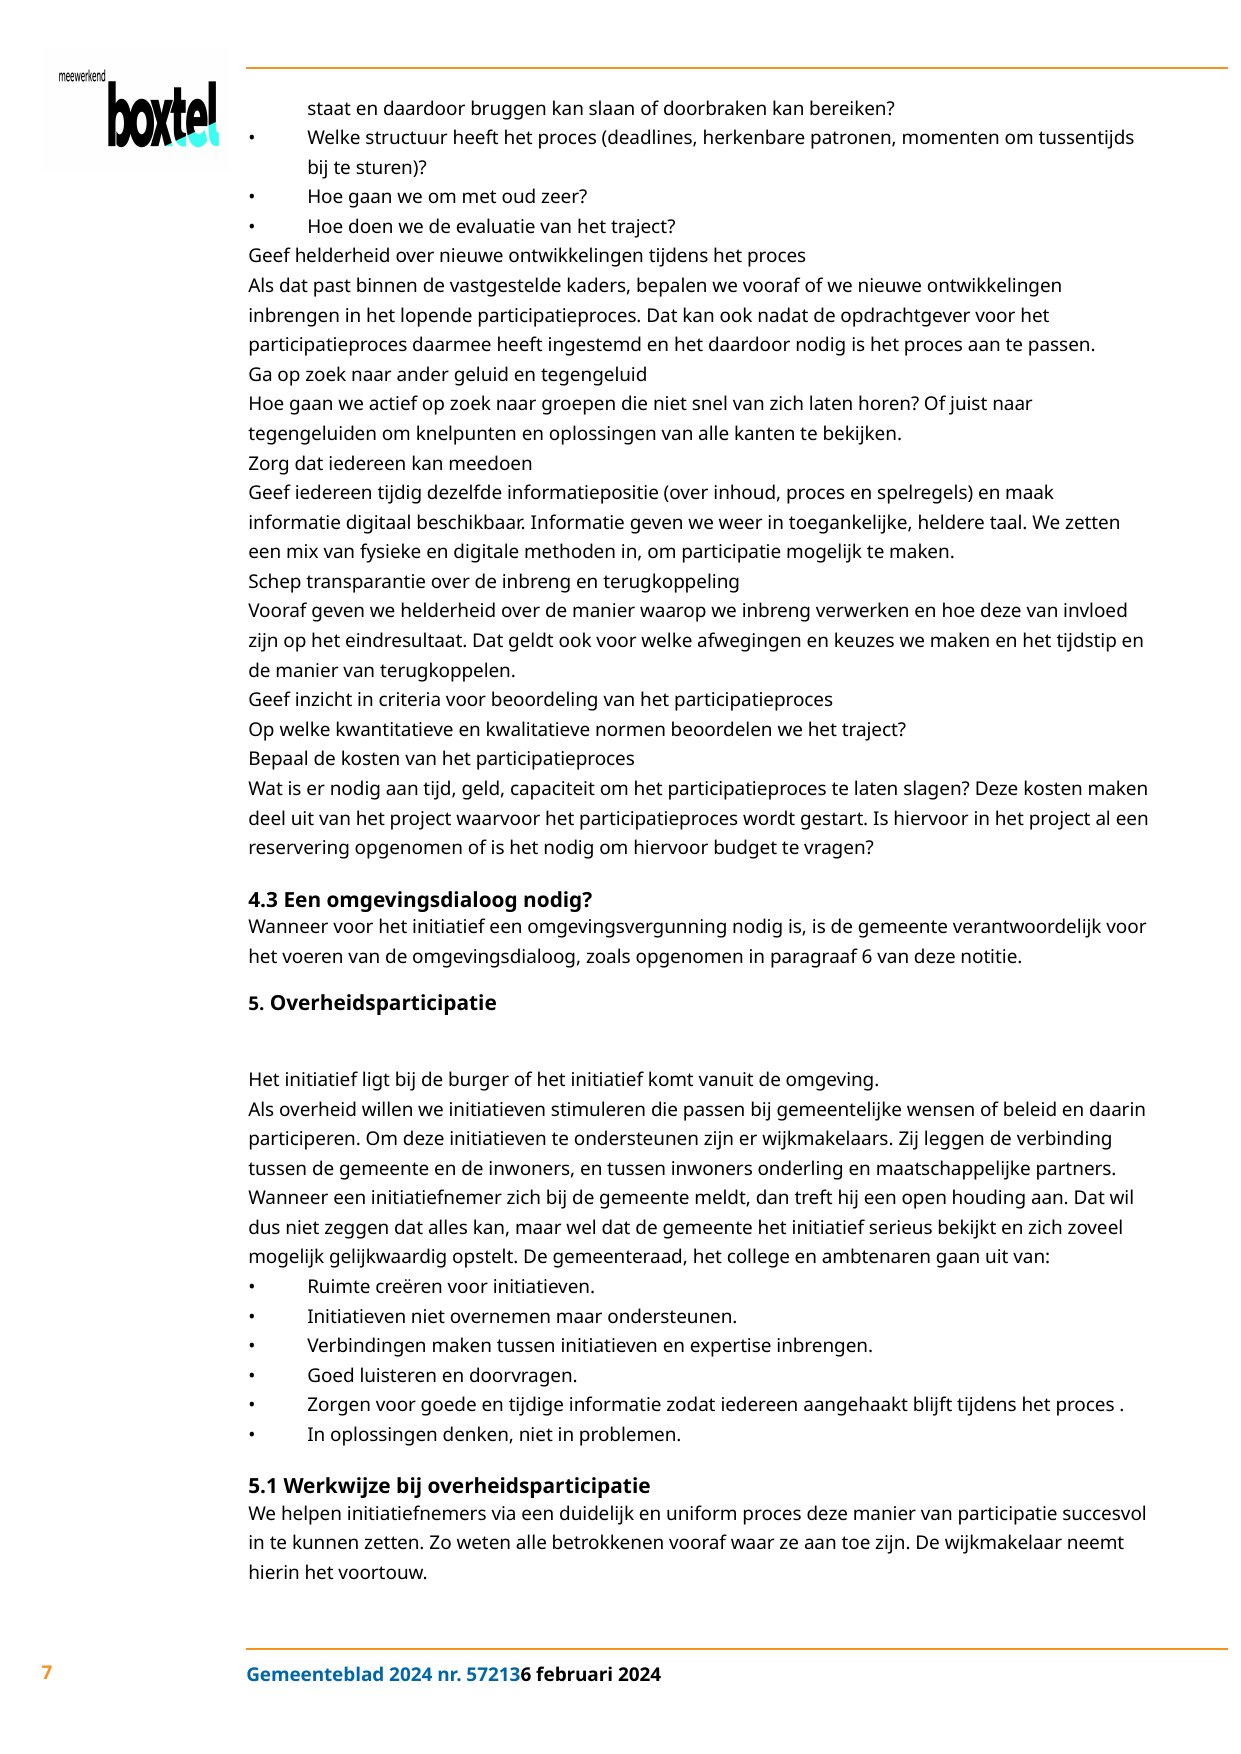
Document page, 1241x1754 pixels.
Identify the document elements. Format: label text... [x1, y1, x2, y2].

text Schep transparantie over de inbreng en terugkoppeling [248, 568, 1152, 594]
text Het initiatief ligt bij de burger of het initiatief komt vanuit de omgeving. [248, 1066, 1152, 1092]
list Goed luisteren en doorvragen. [248, 1362, 1152, 1388]
text Vooraf geven we helderheid over de manier waarop we inbreng verwerken en hoe deze van invloed zijn op het eindresultaat. Dat geldt ook voor welke afwegingen en keuzes we maken en het tijdstip en de manier van terugkoppelen. [248, 598, 1152, 683]
text 5.1 Werkwijze bij overheidsparticipatie [248, 1472, 1152, 1500]
text We helpen initiatiefnemers via een duidelijk en uniform proces deze manier van participatie succesvol in te kunnen zetten. Zo weten alle betrokkenen vooraf waar ze aan toe zijn. De wijkmakelaar neemt hierin het voortouw. [248, 1500, 1152, 1585]
text Als overheid willen we initiatieven stimuleren die passen bij gemeentelijke wensen of beleid en daarin participeren. Om deze initiatieven te ondersteunen zijn er wijkmakelaars. Zij leggen de verbinding tussen de gemeente en de inwoners, en tussen inwoners onderling en maatschappelijke partners. Wanneer een initiatiefnemer zich bij de gemeente meldt, dan treft hij een open houding aan. Dat wil dus niet zeggen dat alles kan, maar wel dat de gemeente het initiatief serieus bekijkt en zich zoveel mogelijk gelijkwaardig opstelt. De gemeenteraad, het college en ambtenaren gaan uit van: [248, 1096, 1152, 1269]
list staat en daardoor bruggen kan slaan of doorbraken kan bereiken? [248, 95, 1152, 121]
list Hoe gaan we om met oud zeer? [248, 183, 1152, 209]
text Op welke kwantitatieve en kwalitatieve normen beoordelen we het traject? [248, 716, 1152, 742]
text Wanneer voor het initiatief een omgevingsvergunning nodig is, is de gemeente verantwoordelijk voor het voeren van de omgevingsdialoog, zoals opgenomen in paragraaf 6 van deze notitie. [248, 913, 1152, 968]
text 4.3 Een omgevingsdialoog nodig? [248, 885, 1152, 913]
text Wat is er nodig aan tijd, geld, capaciteit om het participatieproces te laten slagen? Deze kosten maken deel uit van het project waarvoor het participatieproces wordt gestart. Is hiervoor in het project al een reservering opgenomen of is het nodig om hiervoor budget te vragen? [248, 775, 1152, 860]
text Zorg dat iedereen kan meedoen [248, 450, 1152, 476]
list Hoe doen we de evaluatie van het traject? [248, 213, 1152, 239]
text Geef inzicht in criteria voor beoordeling van het participatieproces [248, 686, 1152, 712]
list Welke structuur heeft het proces (deadlines, herkenbare patronen, momenten om tussentijds bij te sturen)? [248, 124, 1152, 180]
list Ruimte creëren voor initiatieven. [248, 1273, 1152, 1299]
list Initiatieven niet overnemen maar ondersteunen. [248, 1303, 1152, 1328]
text Als dat past binnen de vastgestelde kaders, bepalen we vooraf of we nieuwe ontwikkelingen inbrengen in het lopende participatieproces. Dat kan ook nadat de opdrachtgever voor het participatieproces daarmee heeft ingestemd en het daardoor nodig is het proces aan te passen. [248, 272, 1152, 357]
text 5. Overheidsparticipatie [248, 988, 1152, 1017]
text Geef iedereen tijdig dezelfde informatiepositie (over inhoud, proces en spelregels) en maak informatie digitaal beschikbaar. Informatie geven we weer in toegankelijke, heldere taal. We zetten een mix van fysieke en digitale methoden in, om participatie mogelijk te maken. [248, 479, 1152, 564]
list In oplossingen denken, niet in problemen. [248, 1421, 1152, 1447]
list Verbindingen maken tussen initiatieven en expertise inbrengen. [248, 1332, 1152, 1358]
picture [41, 47, 231, 172]
text Geef helderheid over nieuwe ontwikkelingen tijdens het proces [248, 243, 1152, 268]
text Ga op zoek naar ander geluid en tegengeluid [248, 361, 1152, 387]
text Bepaal de kosten van het participatieproces [248, 746, 1152, 771]
text Hoe gaan we actief op zoek naar groepen die niet snel van zich laten horen? Of juist naar tegengeluiden om knelpunten en oplossingen van alle kanten te bekijken. [248, 391, 1152, 446]
list Zorgen voor goede en tijdige informatie zodat iedereen aangehaakt blijft tijdens het proces . [248, 1392, 1152, 1417]
